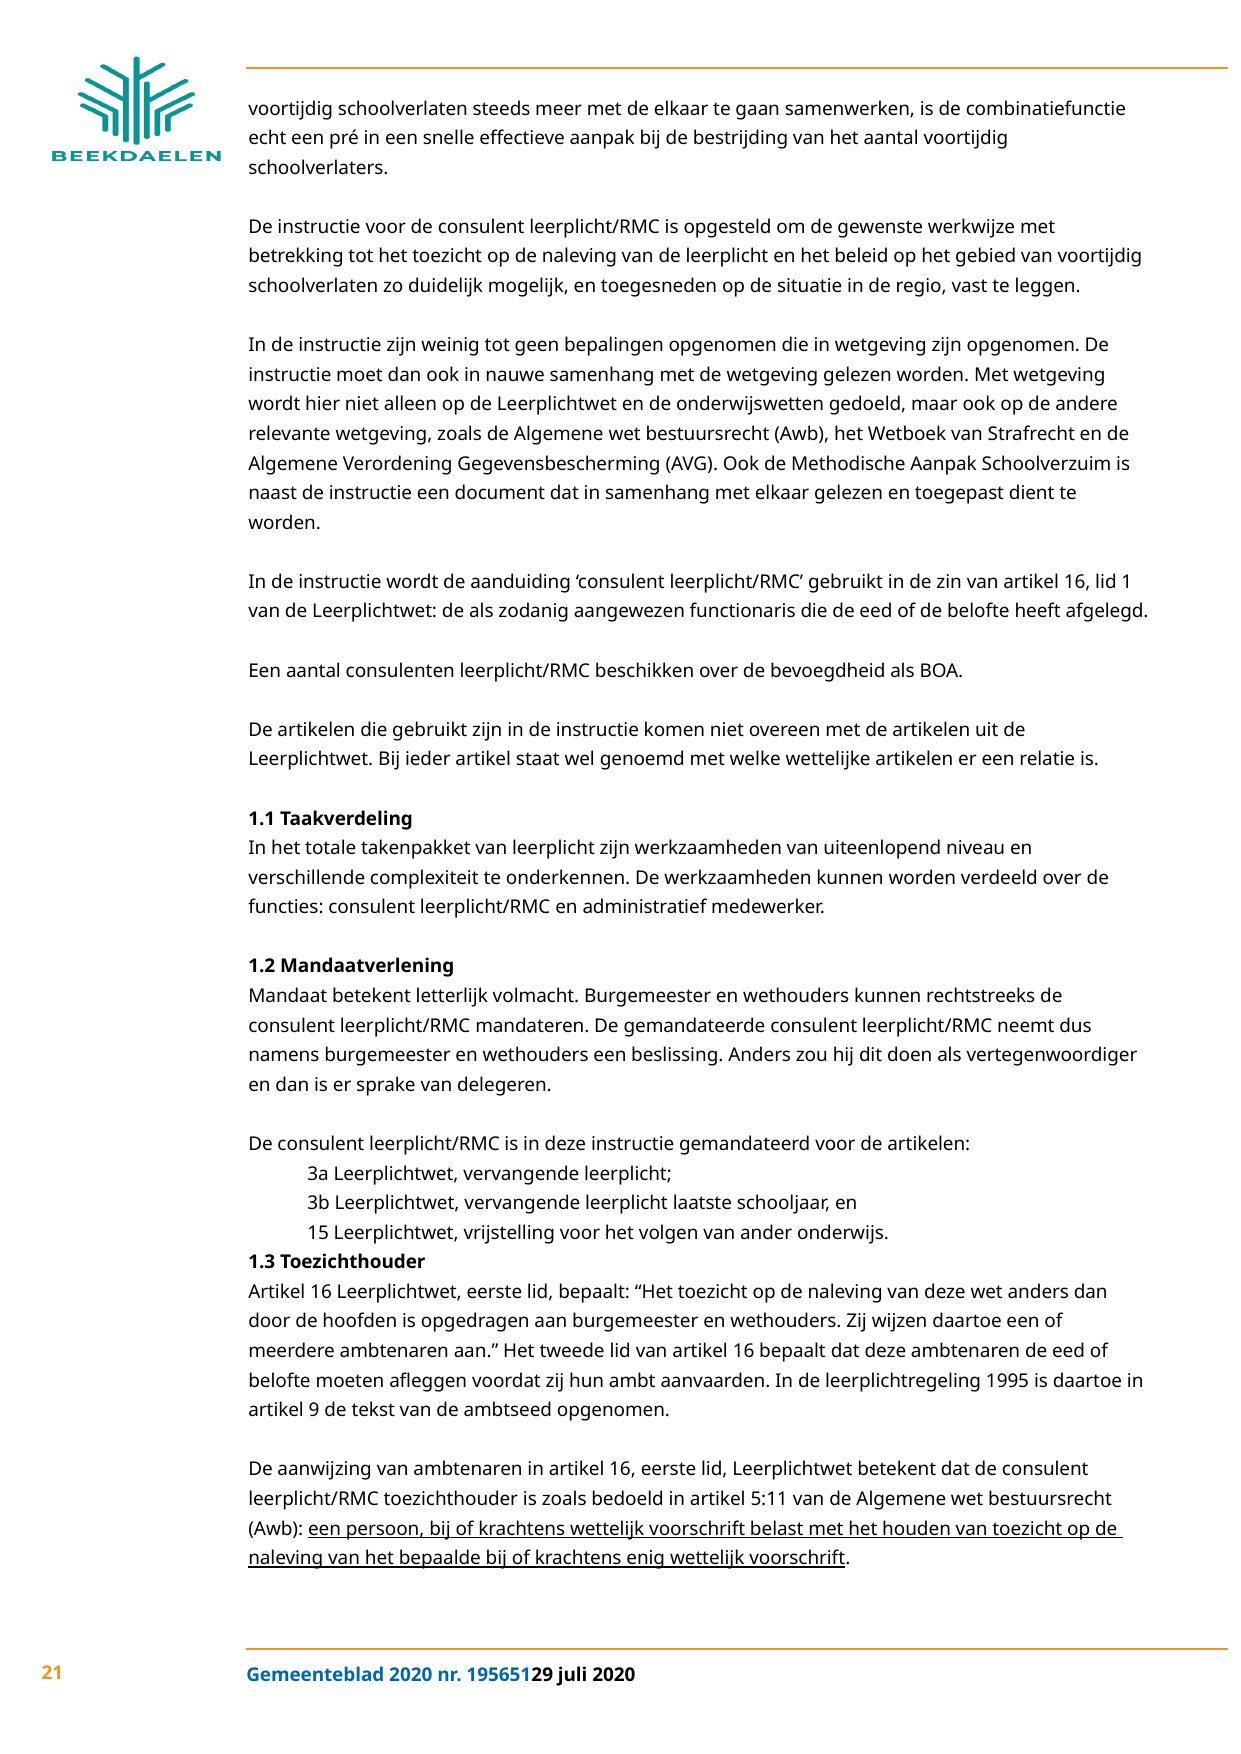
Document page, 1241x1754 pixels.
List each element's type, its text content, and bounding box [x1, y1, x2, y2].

text 1.2 Mandaatverlening [248, 953, 1152, 978]
text De consulent leerplicht/RMC is in deze instructie gemandateerd voor de artikelen: [248, 1130, 1152, 1156]
text voortijdig schoolverlaten steeds meer met de elkaar te gaan samenwerken, is de combinatiefunctie echt een pré in een snelle effectieve aanpak bij de bestrijding van het aantal voortijdig schoolverlaters. [248, 95, 1152, 180]
text In de instructie wordt de aanduiding ‘consulent leerplicht/RMC’ gebruikt in de zin van artikel 16, lid 1 van de Leerplichtwet: de als zodanig aangewezen functionaris die de eed of de belofte heeft afgelegd. [248, 568, 1152, 623]
text De instructie voor de consulent leerplicht/RMC is opgesteld om de gewenste werkwijze met betrekking tot het toezicht op de naleving van de leerplicht en het beleid op het gebied van voortijdig schoolverlaten zo duidelijk mogelijk, en toegesneden op de situatie in de regio, vast te leggen. [248, 213, 1152, 298]
list 3a Leerplichtwet, vervangende leerplicht; [248, 1160, 1152, 1186]
text 1.1 Taakverdeling [248, 805, 1152, 831]
list 3b Leerplichtwet, vervangende leerplicht laatste schooljaar, en [248, 1189, 1152, 1215]
text De artikelen die gebruikt zijn in de instructie komen niet overeen met de artikelen uit de Leerplichtwet. Bij ieder artikel staat wel genoemd met welke wettelijke artikelen er een relatie is. [248, 716, 1152, 771]
picture [41, 47, 231, 172]
text 1.3 Toezichthouder [248, 1248, 1152, 1274]
text De aanwijzing van ambtenaren in artikel 16, eerste lid, Leerplichtwet betekent dat de consulent leerplicht/RMC toezichthouder is zoals bedoeld in artikel 5:11 van de Algemene wet bestuursrecht (Awb): een persoon, bij of krachtens wettelijk voorschrift belast met het houden van toezicht op de naleving van het bepaalde bij of krachtens enig wettelijk voorschrift. [248, 1456, 1152, 1570]
text In het totale takenpakket van leerplicht zijn werkzaamheden van uiteenlopend niveau en verschillende complexiteit te onderkennen. De werkzaamheden kunnen worden verdeeld over de functies: consulent leerplicht/RMC en administratief medewerker. [248, 834, 1152, 919]
text Een aantal consulenten leerplicht/RMC beschikken over de bevoegdheid als BOA. [248, 657, 1152, 683]
text Mandaat betekent letterlijk volmacht. Burgemeester en wethouders kunnen rechtstreeks de consulent leerplicht/RMC mandateren. De gemandateerde consulent leerplicht/RMC neemt dus namens burgemeester en wethouders een beslissing. Anders zou hij dit doen als vertegenwoordiger en dan is er sprake van delegeren. [248, 982, 1152, 1097]
list 15 Leerplichtwet, vrijstelling voor het volgen van ander onderwijs. [248, 1219, 1152, 1245]
text Artikel 16 Leerplichtwet, eerste lid, bepaalt: “Het toezicht op de naleving van deze wet anders dan door de hoofden is opgedragen aan burgemeester en wethouders. Zij wijzen daartoe een of meerdere ambtenaren aan.” Het tweede lid van artikel 16 bepaalt dat deze ambtenaren de eed of belofte moeten afleggen voordat zij hun ambt aanvaarden. In de leerplichtregeling 1995 is daartoe in artikel 9 de tekst van de ambtseed opgenomen. [248, 1278, 1152, 1422]
text In de instructie zijn weinig tot geen bepalingen opgenomen die in wetgeving zijn opgenomen. De instructie moet dan ook in nauwe samenhang met de wetgeving gelezen worden. Met wetgeving wordt hier niet alleen op de Leerplichtwet en de onderwijswetten gedoeld, maar ook op de andere relevante wetgeving, zoals de Algemene wet bestuursrecht (Awb), het Wetboek van Strafrecht en de Algemene Verordening Gegevensbescherming (AVG). Ook de Methodische Aanpak Schoolverzuim is naast de instructie een document dat in samenhang met elkaar gelezen en toegepast dient te worden. [248, 331, 1152, 535]
